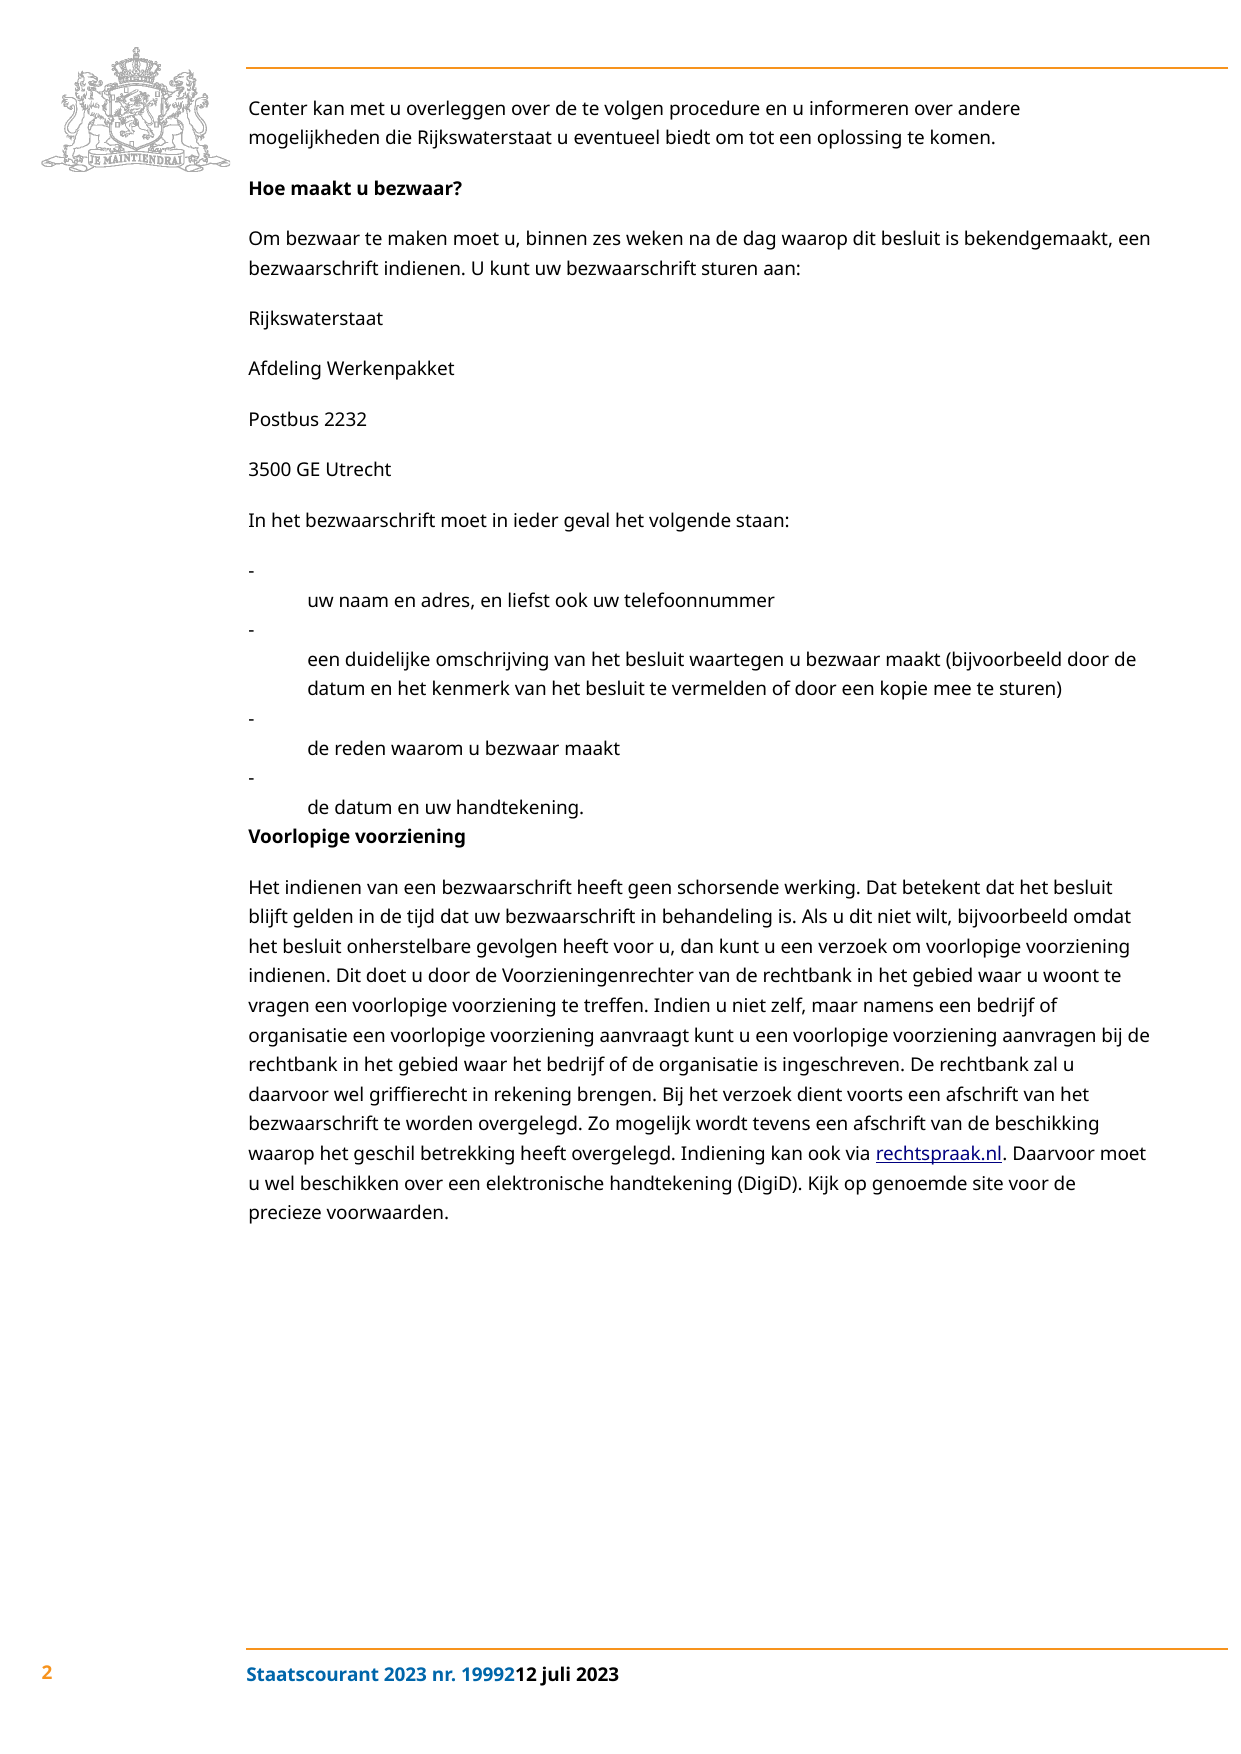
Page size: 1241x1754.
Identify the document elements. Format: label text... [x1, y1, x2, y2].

text 3500 GE Utrecht [248, 456, 1152, 482]
text Afdeling Werkenpakket [248, 356, 1152, 381]
text Het indienen van een bezwaarschrift heeft geen schorsende werking. Dat betekent dat het besluit blijft gelden in de tijd dat uw bezwaarschrift in behandeling is. Als u dit niet wilt, bijvoorbeeld omdat het besluit onherstelbare gevolgen heeft voor u, dan kunt u een verzoek om voorlopige voorziening indienen. Dit doet u door de Voorzieningenrechter van de rechtbank in het gebied waar u woont te vragen een voorlopige voorziening te treffen. Indien u niet zelf, maar namens een bedrijf of organisatie een voorlopige voorziening aanvraagt kunt u een voorlopige voorziening aanvragen bij de rechtbank in het gebied waar het bedrijf of de organisatie is ingeschreven. De rechtbank zal u daarvoor wel griffierecht in rekening brengen. Bij het verzoek dient voorts een afschrift van het bezwaarschrift te worden overgelegd. Zo mogelijk wordt tevens een afschrift van de beschikking waarop het geschil betrekking heeft overgelegd. Indiening kan ook via rechtspraak.nl. Daarvoor moet u wel beschikken over een elektronische handtekening (DigiD). Kijk op genoemde site voor de precieze voorwaarden. [248, 874, 1152, 1225]
list de reden waarom u bezwaar maakt [248, 735, 1152, 761]
text Voorlopige voorziening [248, 823, 1152, 849]
list uw naam en adres, en liefst ook uw telefoonnummer [248, 587, 1152, 613]
text Om bezwaar te maken moet u, binnen zes weken na de dag waarop dit besluit is bekendgemaakt, een bezwaarschrift indienen. U kunt uw bezwaarschrift sturen aan: [248, 225, 1152, 281]
text Postbus 2232 [248, 406, 1152, 432]
picture [41, 47, 231, 172]
text Hoe maakt u bezwaar? [248, 175, 1152, 201]
text In het bezwaarschrift moet in ieder geval het volgende staan: [248, 507, 1152, 533]
list de datum en uw handtekening. [248, 794, 1152, 820]
text Rijkswaterstaat [248, 305, 1152, 331]
list een duidelijke omschrijving van het besluit waartegen u bezwaar maakt (bijvoorbeeld door de datum en het kenmerk van het besluit te vermelden of door een kopie mee te sturen) [248, 646, 1152, 701]
text Center kan met u overleggen over de te volgen procedure en u informeren over andere mogelijkheden die Rijkswaterstaat u eventueel biedt om tot een oplossing te komen. [248, 95, 1152, 150]
